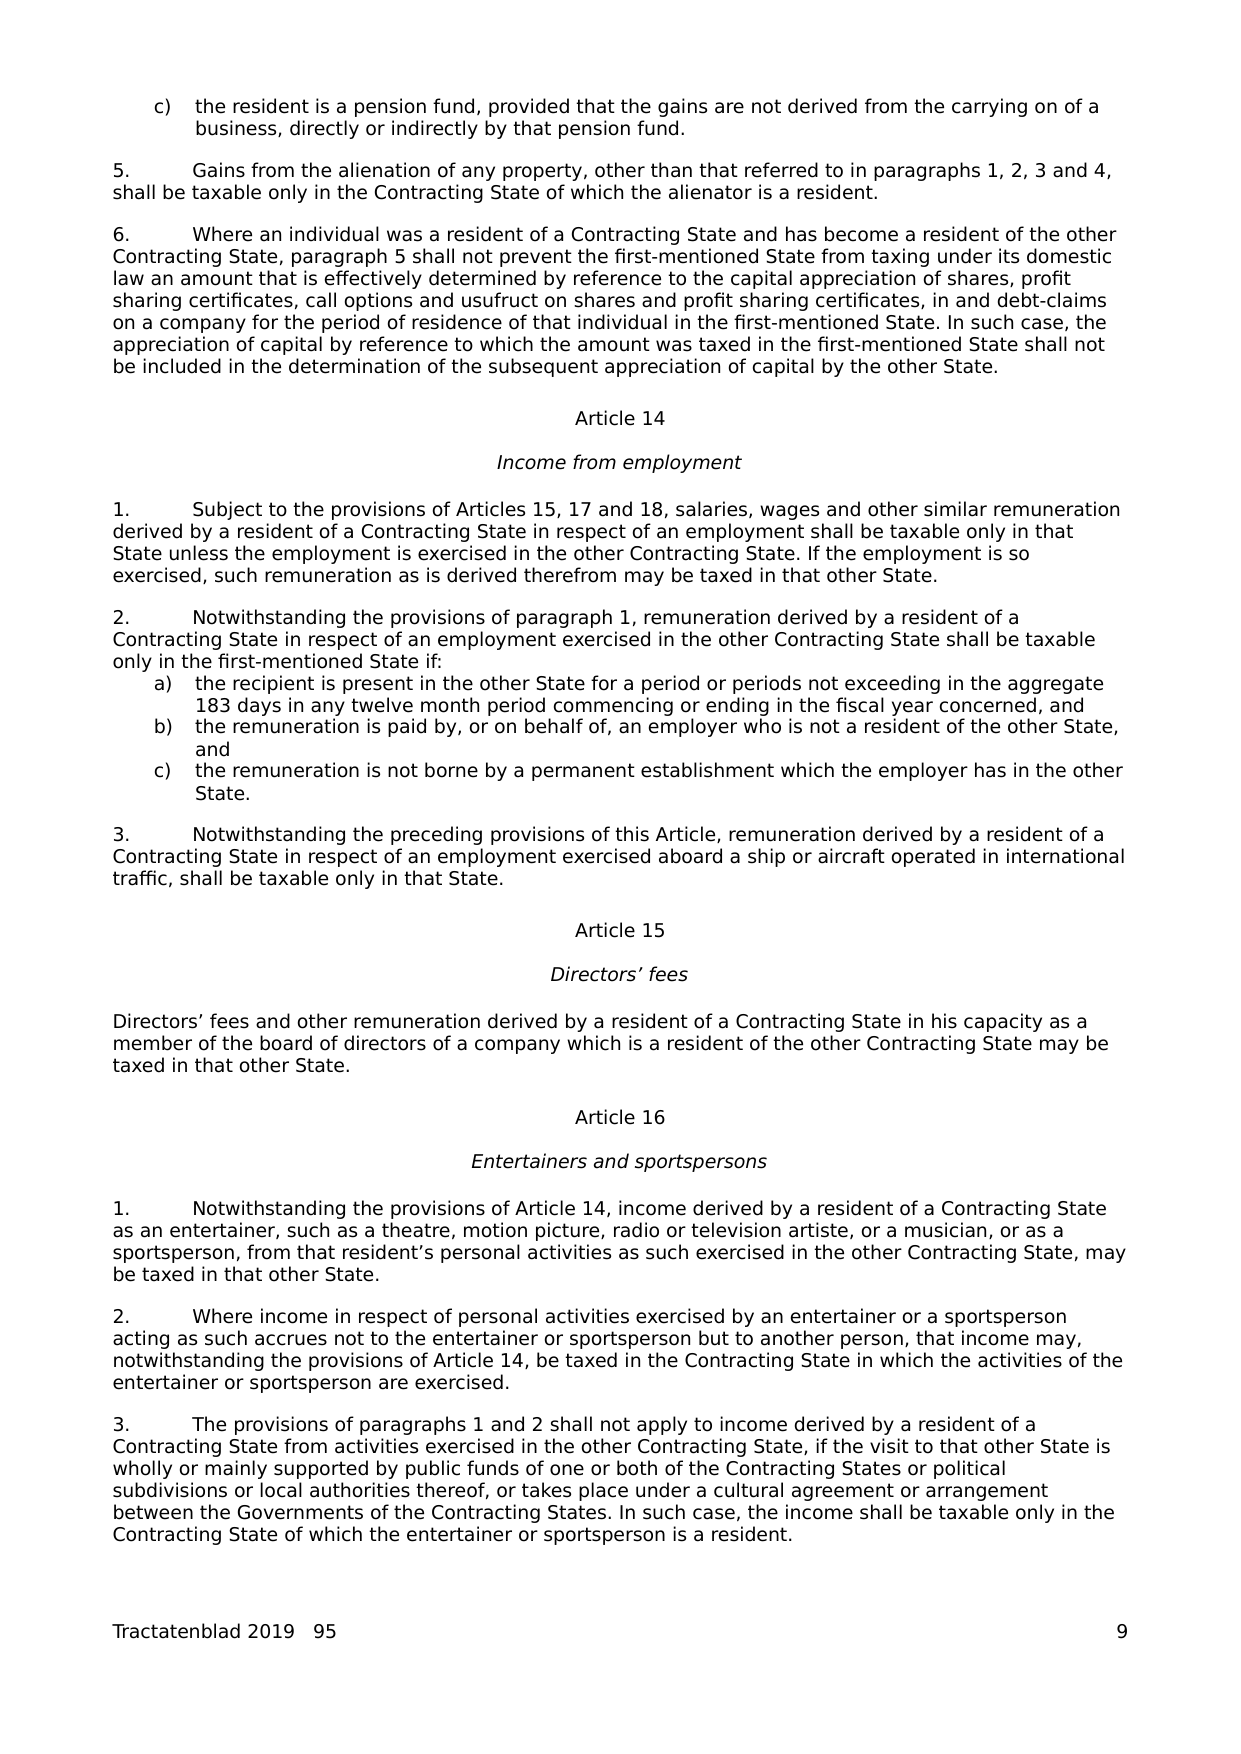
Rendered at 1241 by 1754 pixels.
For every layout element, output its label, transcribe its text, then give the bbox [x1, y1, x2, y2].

text 3. The provisions of paragraphs 1 and 2 shall not apply to income derived by a resident of a Contracting State from activities exercised in the other Contracting State, if the visit to that other State is wholly or mainly supported by public funds of one or both of the Contracting States or political subdivisions or local authorities thereof, or takes place under a cultural agreement or arrangement between the Governments of the Contracting States. In such case, the income shall be taxable only in the Contracting State of which the entertainer or sportsperson is a resident. [112, 1414, 1128, 1546]
text 3. Notwithstanding the preceding provisions of this Article, remuneration derived by a resident of a Contracting State in respect of an employment exercised aboard a ship or aircraft operated in international traffic, shall be taxable only in that State. [112, 824, 1128, 890]
subtitle Article 14 Income from employment [112, 408, 1128, 474]
text Directors’ fees and other remuneration derived by a resident of a Contracting State in his capacity as a member of the board of directors of a company which is a resident of the other Contracting State may be taxed in that other State. [112, 1011, 1128, 1077]
text c) the resident is a pension fund, provided that the gains are not derived from the carrying on of a business, directly or indirectly by that pension fund. [153, 96, 1128, 140]
text 6. Where an individual was a resident of a Contracting State and has become a resident of the other Contracting State, paragraph 5 shall not prevent the first-mentioned State from taxing under its domestic law an amount that is effectively determined by reference to the capital appreciation of shares, profit sharing certificates, call options and usufruct on shares and profit sharing certificates, in and debt-claims on a company for the period of residence of that individual in the first-mentioned State. In such case, the appreciation of capital by reference to which the amount was taxed in the first-mentioned State shall not be included in the determination of the subsequent appreciation of capital by the other State. [112, 224, 1128, 378]
text 1. Notwithstanding the provisions of Article 14, income derived by a resident of a Contracting State as an entertainer, such as a theatre, motion picture, radio or television artiste, or a musician, or as a sportsperson, from that resident’s personal activities as such exercised in the other Contracting State, may be taxed in that other State. [112, 1198, 1128, 1286]
text c) the remuneration is not borne by a permanent establishment which the employer has in the other State. [153, 760, 1128, 804]
text b) the remuneration is paid by, or on behalf of, an employer who is not a resident of the other State, and [153, 716, 1128, 760]
text 1. Subject to the provisions of Articles 15, 17 and 18, salaries, wages and other similar remuneration derived by a resident of a Contracting State in respect of an employment shall be taxable only in that State unless the employment is exercised in the other Contracting State. If the employment is so exercised, such remuneration as is derived therefrom may be taxed in that other State. [112, 499, 1128, 587]
text 5. Gains from the alienation of any property, other than that referred to in paragraphs 1, 2, 3 and 4, shall be taxable only in the Contracting State of which the alienator is a resident. [112, 160, 1128, 204]
text a) the recipient is present in the other State for a period or periods not exceeding in the aggregate 183 days in any twelve month period commencing or ending in the fiscal year concerned, and [153, 672, 1128, 716]
subtitle Article 15 Directors’ fees [112, 920, 1128, 986]
text 2. Where income in respect of personal activities exercised by an entertainer or a sportsperson acting as such accrues not to the entertainer or sportsperson but to another person, that income may, notwithstanding the provisions of Article 14, be taxed in the Contracting State in which the activities of the entertainer or sportsperson are exercised. [112, 1306, 1128, 1394]
subtitle Article 16 Entertainers and sportspersons [112, 1107, 1128, 1173]
text 2. Notwithstanding the provisions of paragraph 1, remuneration derived by a resident of a Contracting State in respect of an employment exercised in the other Contracting State shall be taxable only in the first-mentioned State if: [112, 607, 1128, 672]
